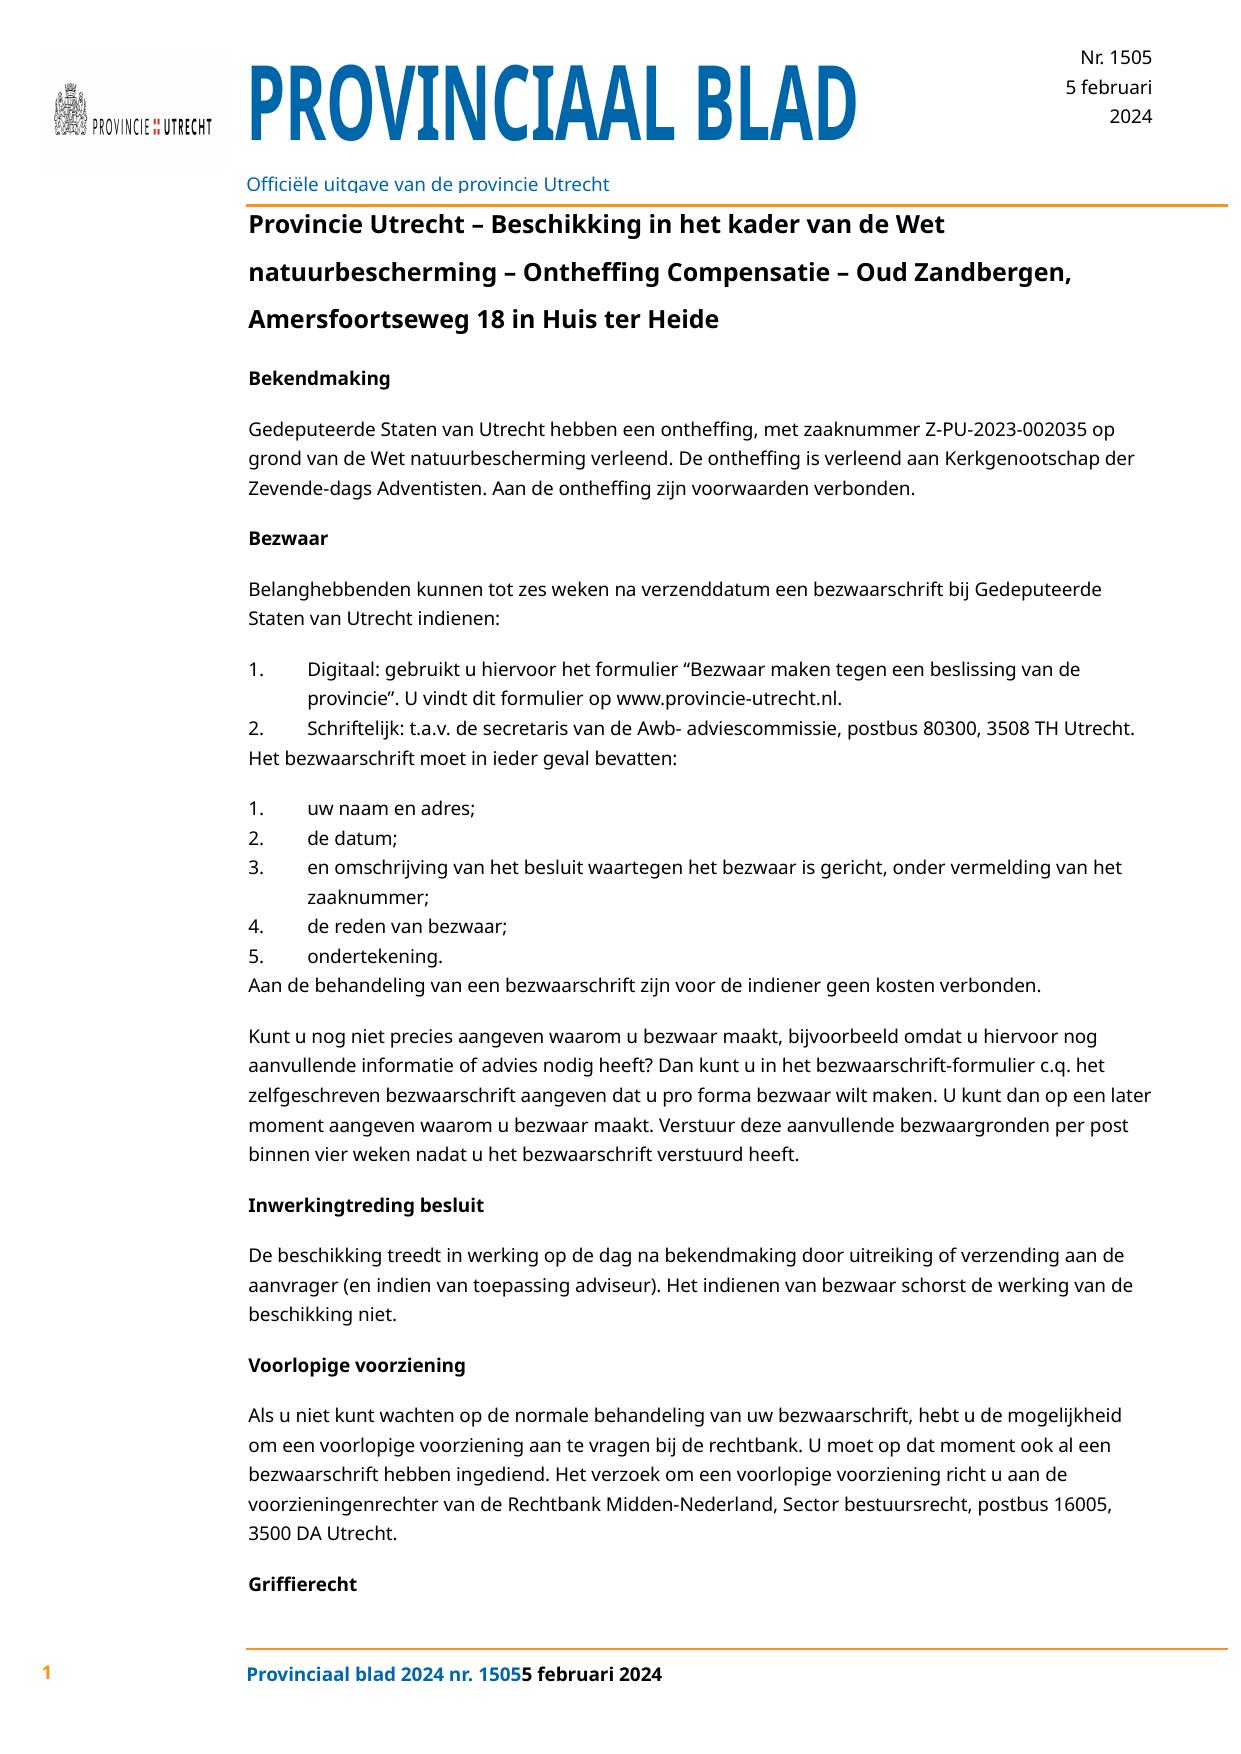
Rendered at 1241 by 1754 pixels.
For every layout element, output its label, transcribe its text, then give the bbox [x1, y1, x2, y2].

text Bezwaar [248, 526, 1152, 551]
list de reden van bezwaar; [248, 913, 1152, 939]
text Als u niet kunt wachten op de normale behandeling van uw bezwaarschrift, hebt u de mogelijkheid om een voorlopige voorziening aan te vragen bij de rechtbank. U moet op dat moment ook al een bezwaarschrift hebben ingediend. Het verzoek om een voorlopige voorziening richt u aan de voorzieningenrechter van de Rechtbank Midden-Nederland, Sector bestuursrecht, postbus 16005, 3500 DA Utrecht. [248, 1402, 1152, 1546]
list en omschrijving van het besluit waartegen het bezwaar is gericht, onder vermelding van het zaaknummer; [248, 854, 1152, 909]
list uw naam en adres; [248, 795, 1152, 821]
text Bekendmaking [248, 366, 1152, 391]
text Voorlopige voorziening [248, 1352, 1152, 1377]
text Kunt u nog niet precies aangeven waarom u bezwaar maakt, bijvoorbeeld omdat u hiervoor nog aanvullende informatie of advies nodig heeft? Dan kunt u in het bezwaarschrift-formulier c.q. het zelfgeschreven bezwaarschrift aangeven dat u pro forma bezwaar wilt maken. U kunt dan op een later moment aangeven waarom u bezwaar maakt. Verstuur deze aanvullende bezwaargronden per post binnen vier weken nadat u het bezwaarschrift verstuurd heeft. [248, 1023, 1152, 1167]
text De beschikking treedt in werking op de dag na bekendmaking door uitreiking of verzending aan de aanvrager (en indien van toepassing adviseur). Het indienen van bezwaar schorst de werking van de beschikking niet. [248, 1242, 1152, 1327]
text Provincie Utrecht – Beschikking in het kader van de Wet natuurbescherming – Ontheffing Compensatie – Oud Zandbergen, Amersfoortseweg 18 in Huis ter Heide [248, 207, 1152, 336]
list Digitaal: gebruikt u hiervoor het formulier “Bezwaar maken tegen een beslissing van de provincie”. U vindt dit formulier op www.provincie-utrecht.nl. [248, 656, 1152, 711]
list ondertekening. [248, 943, 1152, 969]
list Schriftelijk: t.a.v. de secretaris van de Awb- adviescommissie, postbus 80300, 3508 TH Utrecht. [248, 715, 1152, 741]
text Belanghebbenden kunnen tot zes weken na verzenddatum een bezwaarschrift bij Gedeputeerde Staten van Utrecht indienen: [248, 576, 1152, 631]
text Inwerkingtreding besluit [248, 1192, 1152, 1217]
picture [41, 47, 231, 172]
text Het bezwaarschrift moet in ieder geval bevatten: [248, 745, 1152, 770]
text Griffierecht [248, 1571, 1152, 1597]
text Gedeputeerde Staten van Utrecht hebben een ontheffing, met zaaknummer Z-PU-2023-002035 op grond van de Wet natuurbescherming verleend. De ontheffing is verleend aan Kerkgenootschap der Zevende-dags Adventisten. Aan de ontheffing zijn voorwaarden verbonden. [248, 416, 1152, 501]
list de datum; [248, 825, 1152, 850]
text Aan de behandeling van een bezwaarschrift zijn voor de indiener geen kosten verbonden. [248, 973, 1152, 998]
